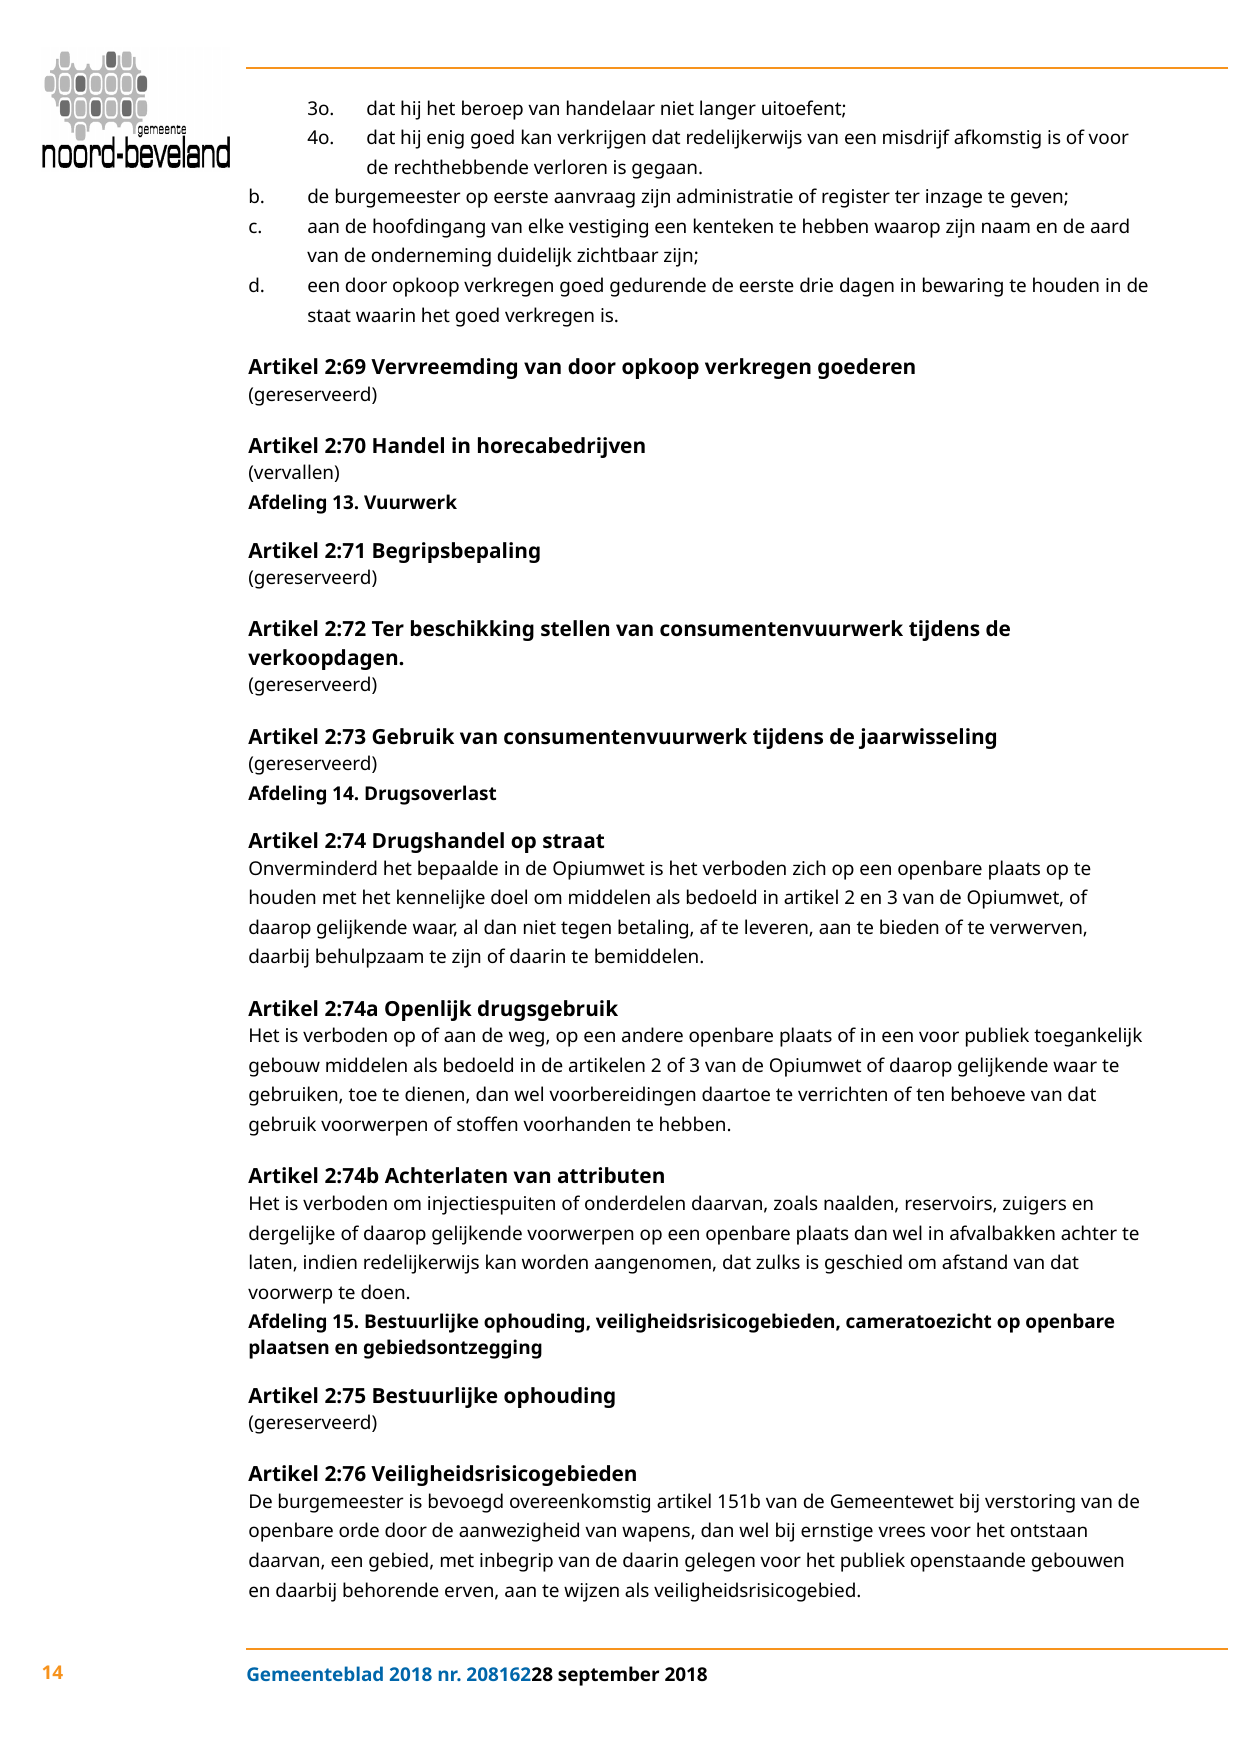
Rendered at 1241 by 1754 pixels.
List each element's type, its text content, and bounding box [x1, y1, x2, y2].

text (gereserveerd) [248, 381, 1152, 406]
text Het is verboden om injectiespuiten of onderdelen daarvan, zoals naalden, reservoirs, zuigers en dergelijke of daarop gelijkende voorwerpen op een openbare plaats dan wel in afvalbakken achter te laten, indien redelijkerwijs kan worden aangenomen, dat zulks is geschied om afstand van dat voorwerp te doen. [248, 1190, 1152, 1304]
text Afdeling 14. Drugsoverlast [248, 780, 1152, 806]
text Het is verboden op of aan de weg, op een andere openbare plaats of in een voor publiek toegankelijk gebouw middelen als bedoeld in de artikelen 2 of 3 van de Opiumwet of daarop gelijkende waar te gebruiken, toe te dienen, dan wel voorbereidingen daartoe te verrichten of ten behoeve van dat gebruik voorwerpen of stoffen voorhanden te hebben. [248, 1022, 1152, 1137]
text De burgemeester is bevoegd overeenkomstig artikel 151b van de Gemeentewet bij verstoring van de openbare orde door de aanwezigheid van wapens, dan wel bij ernstige vrees voor het ontstaan daarvan, een gebied, met inbegrip van de daarin gelegen voor het publiek openstaande gebouwen en daarbij behorende erven, aan te wijzen als veiligheidsrisicogebied. [248, 1488, 1152, 1602]
text (vervallen) [248, 459, 1152, 485]
text Artikel 2:75 Bestuurlijke ophouding [248, 1381, 1152, 1409]
text Afdeling 15. Bestuurlijke ophouding, veiligheidsrisicogebieden, cameratoezicht op openbare plaatsen en gebiedsontzegging [248, 1308, 1152, 1360]
list een door opkoop verkregen goed gedurende de eerste drie dagen in bewaring te houden in de staat waarin het goed verkregen is. [248, 272, 1152, 328]
picture [41, 47, 231, 172]
list dat hij enig goed kan verkrijgen dat redelijkerwijs van een misdrijf afkomstig is of voor de rechthebbende verloren is gegaan. [307, 124, 1152, 180]
text (gereserveerd) [248, 564, 1152, 590]
text Artikel 2:74a Openlijk drugsgebruik [248, 994, 1152, 1022]
list aan de hoofdingang van elke vestiging een kenteken te hebben waarop zijn naam en de aard van de onderneming duidelijk zichtbaar zijn; [248, 213, 1152, 268]
text (gereserveerd) [248, 671, 1152, 697]
text Onverminderd het bepaalde in de Opiumwet is het verboden zich op een openbare plaats op te houden met het kennelijke doel om middelen als bedoeld in artikel 2 en 3 van de Opiumwet, of daarop gelijkende waar, al dan niet tegen betaling, af te leveren, aan te bieden of te verwerven, daarbij behulpzaam te zijn of daarin te bemiddelen. [248, 855, 1152, 969]
text Artikel 2:71 Begripsbepaling [248, 536, 1152, 564]
text Artikel 2:70 Handel in horecabedrijven [248, 431, 1152, 459]
text (gereserveerd) [248, 1409, 1152, 1435]
text Artikel 2:74b Achterlaten van attributen [248, 1162, 1152, 1190]
text Artikel 2:73 Gebruik van consumentenvuurwerk tijdens de jaarwisseling [248, 722, 1152, 750]
list de burgemeester op eerste aanvraag zijn administratie of register ter inzage te geven; [248, 183, 1152, 209]
text Artikel 2:74 Drugshandel op straat [248, 826, 1152, 855]
text Artikel 2:69 Vervreemding van door opkoop verkregen goederen [248, 352, 1152, 381]
text Artikel 2:72 Ter beschikking stellen van consumentenvuurwerk tijdens de verkoopdagen. [248, 614, 1152, 671]
list dat hij het beroep van handelaar niet langer uitoefent; [307, 95, 1152, 121]
text Artikel 2:76 Veiligheidsrisicogebieden [248, 1459, 1152, 1488]
text Afdeling 13. Vuurwerk [248, 489, 1152, 515]
text (gereserveerd) [248, 750, 1152, 776]
